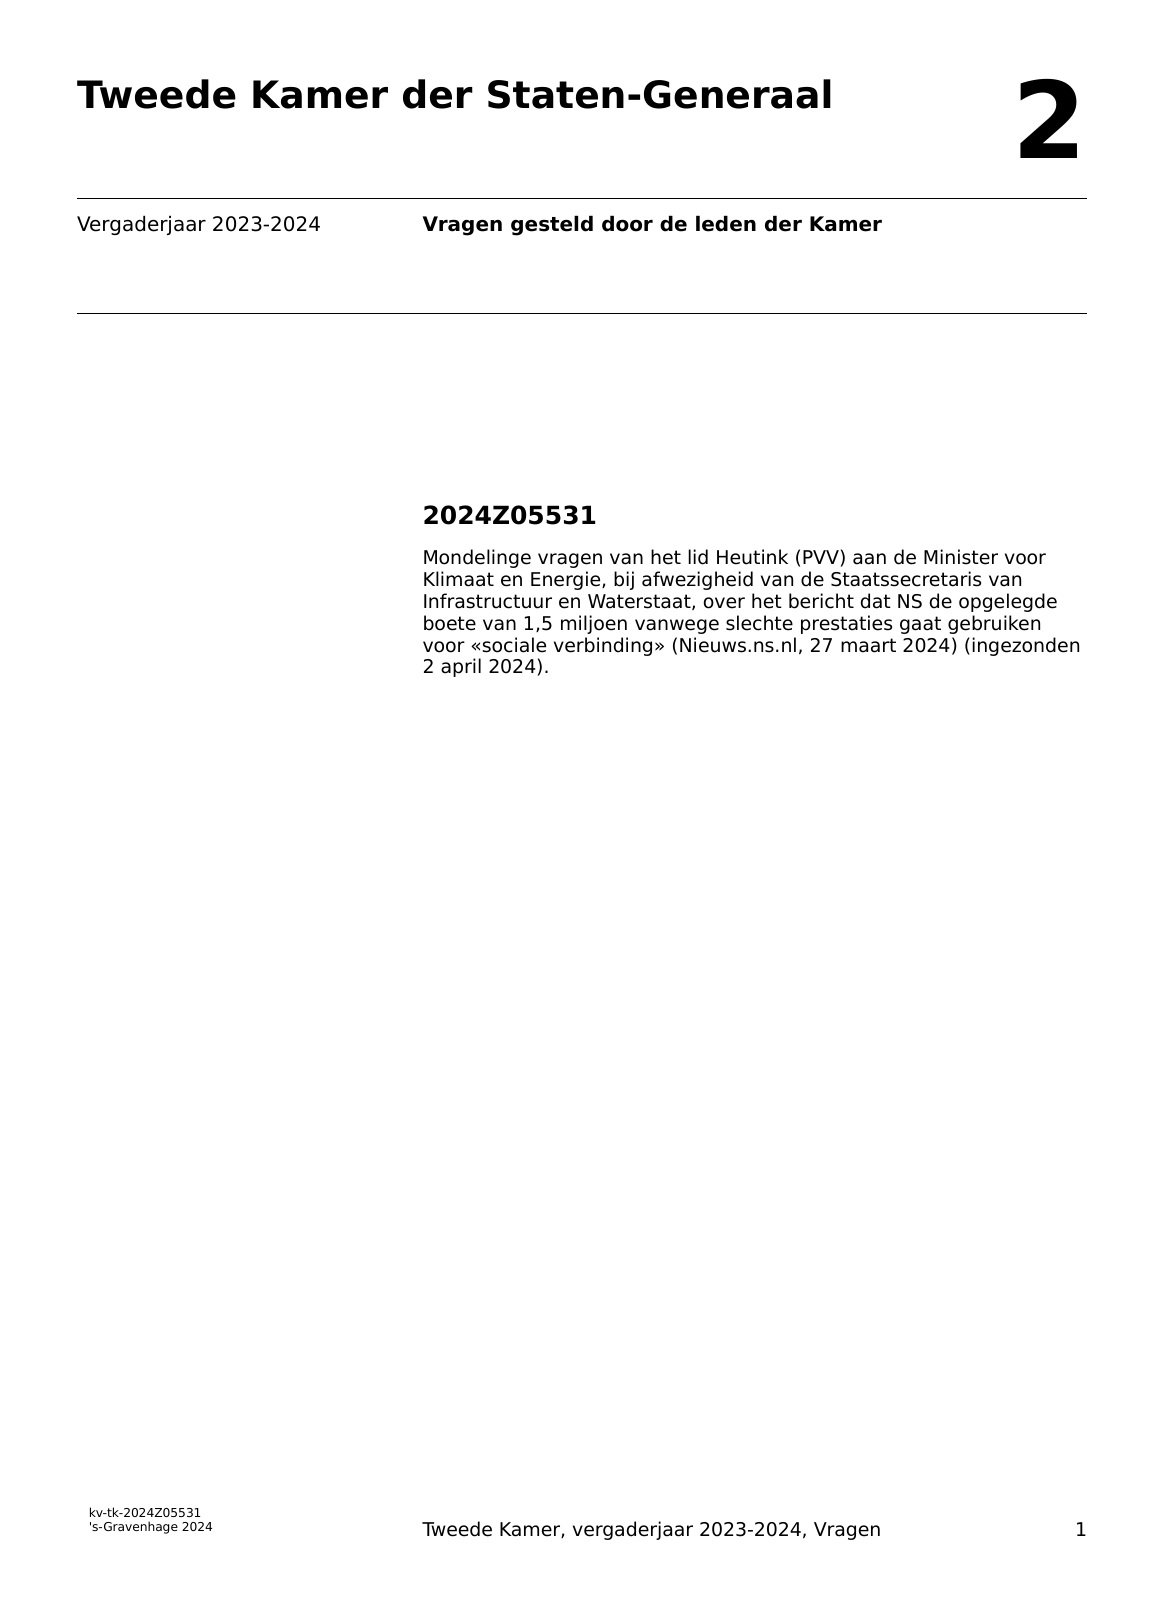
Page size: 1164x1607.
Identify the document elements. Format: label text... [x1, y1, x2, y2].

text 's-Gravenhage 2024 [88, 1520, 323, 1534]
table_cell Vergaderjaar 2023-2024 [77, 199, 422, 313]
table_cell Vragen gesteld door de leden der Kamer [422, 199, 1087, 313]
table_header 2 [886, 59, 1087, 198]
table_header Tweede Kamer der Staten-Generaal [77, 59, 886, 198]
text kv-tk-2024Z05531 [88, 1506, 323, 1520]
text Mondelinge vragen van het lid Heutink (PVV) aan de Minister voor Klimaat en Energie, bij afwezigheid van de Staatssecretaris van Infrastructuur en Waterstaat, over het bericht dat NS de opgelegde boete van 1,5 miljoen vanwege slechte prestaties gaat gebruiken voor «sociale verbinding» (Nieuws.ns.nl, 27 maart 2024) (ingezonden 2 april 2024). [422, 547, 1087, 678]
text 2024Z05531 [422, 501, 1087, 531]
